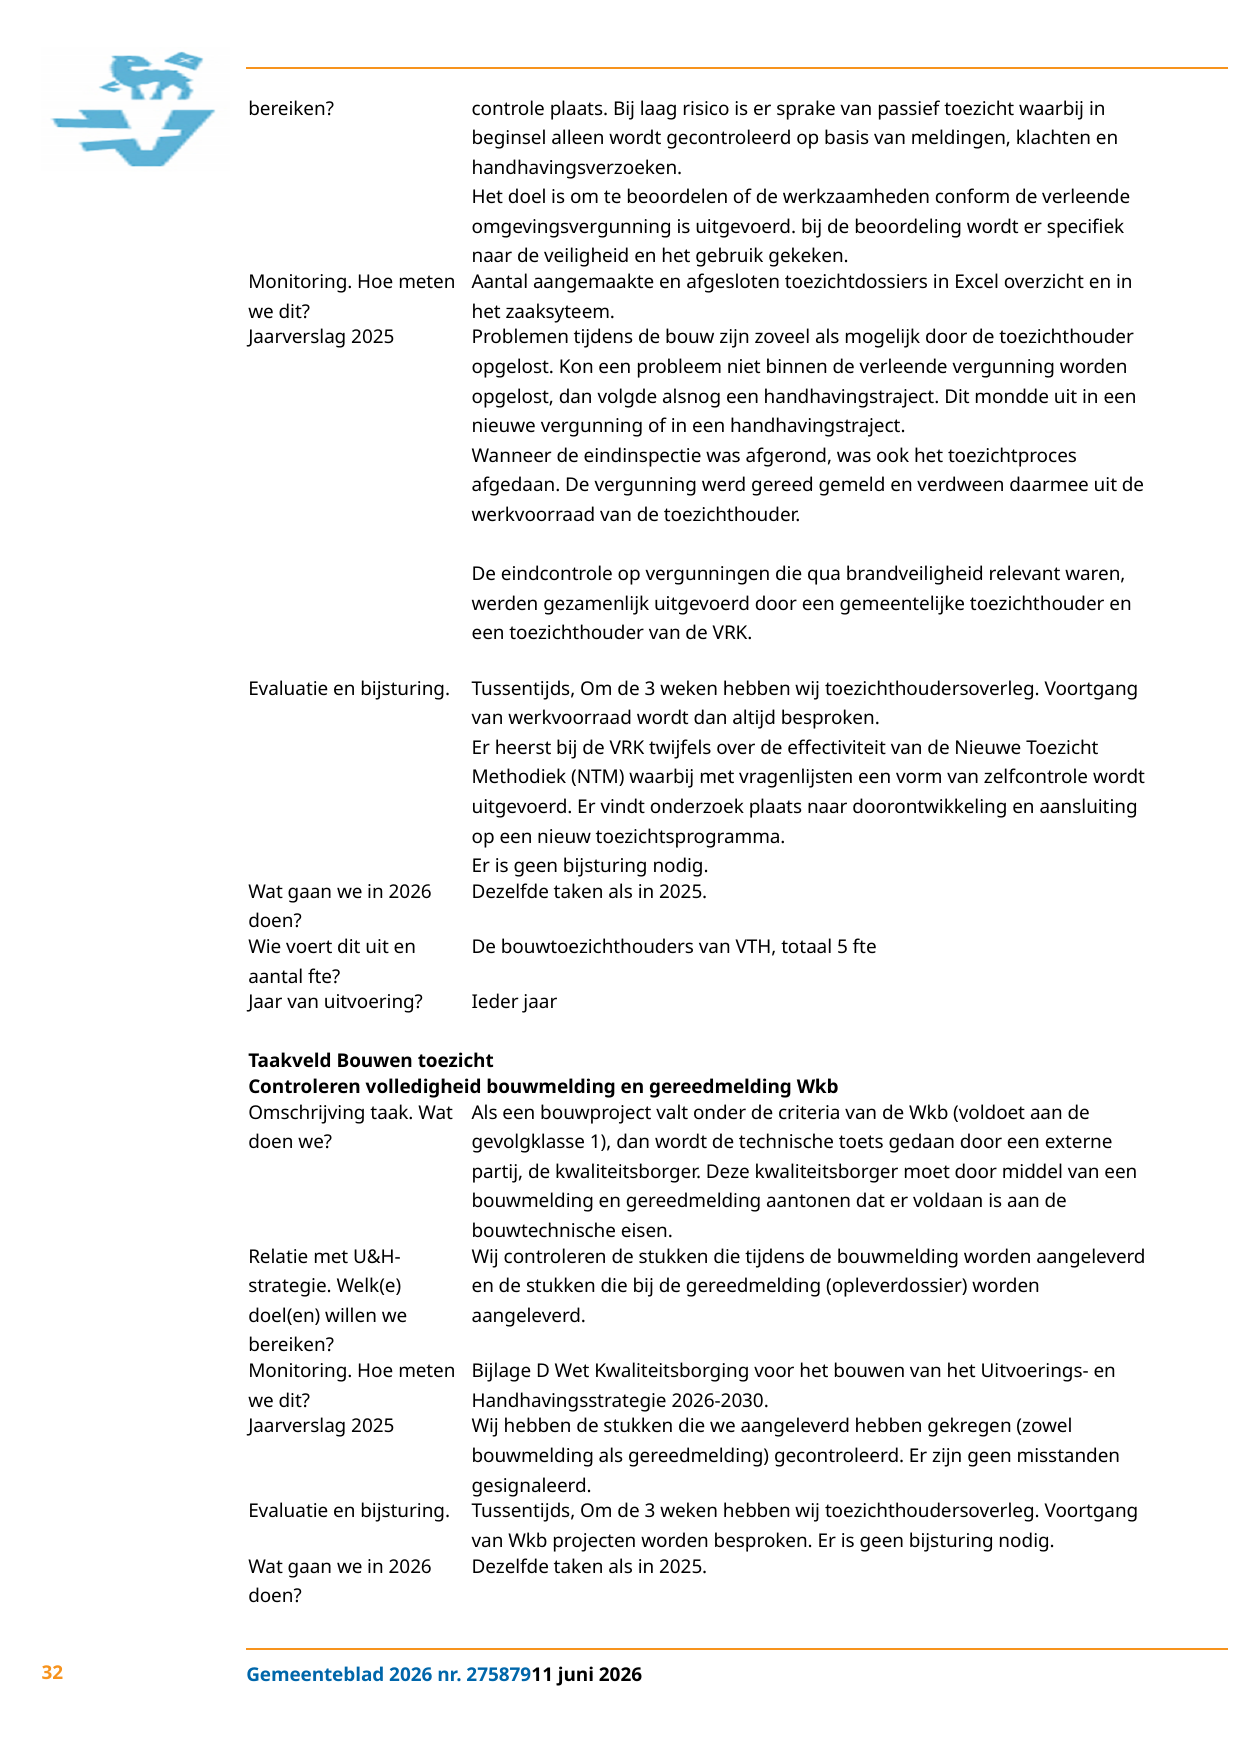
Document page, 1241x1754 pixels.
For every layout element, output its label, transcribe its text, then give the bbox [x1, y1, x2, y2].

table_cell Tussentijds, Om de 3 weken hebben wij toezichthoudersoverleg. Voortgang van Wkb projecten worden besproken. Er is geen bijsturing nodig. [471, 1498, 1152, 1553]
table_cell controle plaats. Bij laag risico is er sprake van passief toezicht waarbij in beginsel alleen wordt gecontroleerd op basis van meldingen, klachten en handhavingsverzoeken. Het doel is om te beoordelen of de werkzaamheden conform de verleende omgevingsvergunning is uitgevoerd. bij de beoordeling wordt er specifiek naar de veiligheid en het gebruik gekeken. [471, 95, 1152, 268]
table_cell Jaarverslag 2025 [248, 1413, 471, 1498]
table_cell Wij controleren de stukken die tijdens de bouwmelding worden aangeleverd en de stukken die bij de gereedmelding (opleverdossier) worden aangeleverd. [471, 1243, 1152, 1357]
table_cell Monitoring. Hoe meten we dit? [248, 269, 471, 324]
table_cell Controleren volledigheid bouwmelding en gereedmelding Wkb [248, 1073, 1152, 1099]
table_cell Bijlage D Wet Kwaliteitsborging voor het bouwen van het Uitvoerings- en Handhavingsstrategie 2026-2030. [471, 1358, 1152, 1413]
table_cell Dezelfde taken als in 2025. [471, 1553, 1152, 1608]
table_cell Wij hebben de stukken die we aangeleverd hebben gekregen (zowel bouwmelding als gereedmelding) gecontroleerd. Er zijn geen misstanden gesignaleerd. [471, 1413, 1152, 1498]
table_cell Wie voert dit uit en aantal fte? [248, 934, 471, 989]
table_cell Jaar van uitvoering? [248, 989, 471, 1014]
table_cell Relatie met U&H-strategie. Welk(e) doel(en) willen we bereiken? [248, 1243, 471, 1357]
table_cell Dezelfde taken als in 2025. [471, 878, 1152, 933]
table_cell Wat gaan we in 2026 doen? [248, 878, 471, 933]
table_cell Ieder jaar [471, 989, 1152, 1014]
table_cell Monitoring. Hoe meten we dit? [248, 1358, 471, 1413]
table_cell Evaluatie en bijsturing. [248, 675, 471, 878]
table_header Taakveld Bouwen toezicht [248, 1048, 1152, 1073]
table_cell Problemen tijdens de bouw zijn zoveel als mogelijk door de toezichthouder opgelost. Kon een probleem niet binnen de verleende vergunning worden opgelost, dan volgde alsnog een handhavingstraject. Dit mondde uit in een nieuwe vergunning of in een handhavingstraject. Wanneer de eindinspectie was afgerond, was ook het toezichtproces afgedaan. De vergunning werd gereed gemeld en verdween daarmee uit de werkvoorraad van de toezichthouder. De eindcontrole op vergunningen die qua brandveiligheid relevant waren, werden gezamenlijk uitgevoerd door een gemeentelijke toezichthouder en een toezichthouder van de VRK. [471, 324, 1152, 675]
table_cell Wat gaan we in 2026 doen? [248, 1553, 471, 1608]
table_cell Tussentijds, Om de 3 weken hebben wij toezichthoudersoverleg. Voortgang van werkvoorraad wordt dan altijd besproken. Er heerst bij de VRK twijfels over de effectiviteit van de Nieuwe Toezicht Methodiek (NTM) waarbij met vragenlijsten een vorm van zelfcontrole wordt uitgevoerd. Er vindt onderzoek plaats naar doorontwikkeling en aansluiting op een nieuw toezichtsprogramma. Er is geen bijsturing nodig. [471, 675, 1152, 878]
table_cell Jaarverslag 2025 [248, 324, 471, 675]
table_cell Evaluatie en bijsturing. [248, 1498, 471, 1553]
table_cell Omschrijving taak. Wat doen we? [248, 1099, 471, 1243]
table_cell bereiken? [248, 95, 471, 268]
table_cell Aantal aangemaakte en afgesloten toezichtdossiers in Excel overzicht en in het zaaksyteem. [471, 269, 1152, 324]
table_cell Als een bouwproject valt onder de criteria van de Wkb (voldoet aan de gevolgklasse 1), dan wordt de technische toets gedaan door een externe partij, de kwaliteitsborger. Deze kwaliteitsborger moet door middel van een bouwmelding en gereedmelding aantonen dat er voldaan is aan de bouwtechnische eisen. [471, 1099, 1152, 1243]
picture [41, 47, 231, 172]
table_cell De bouwtoezichthouders van VTH, totaal 5 fte [471, 934, 1152, 989]
